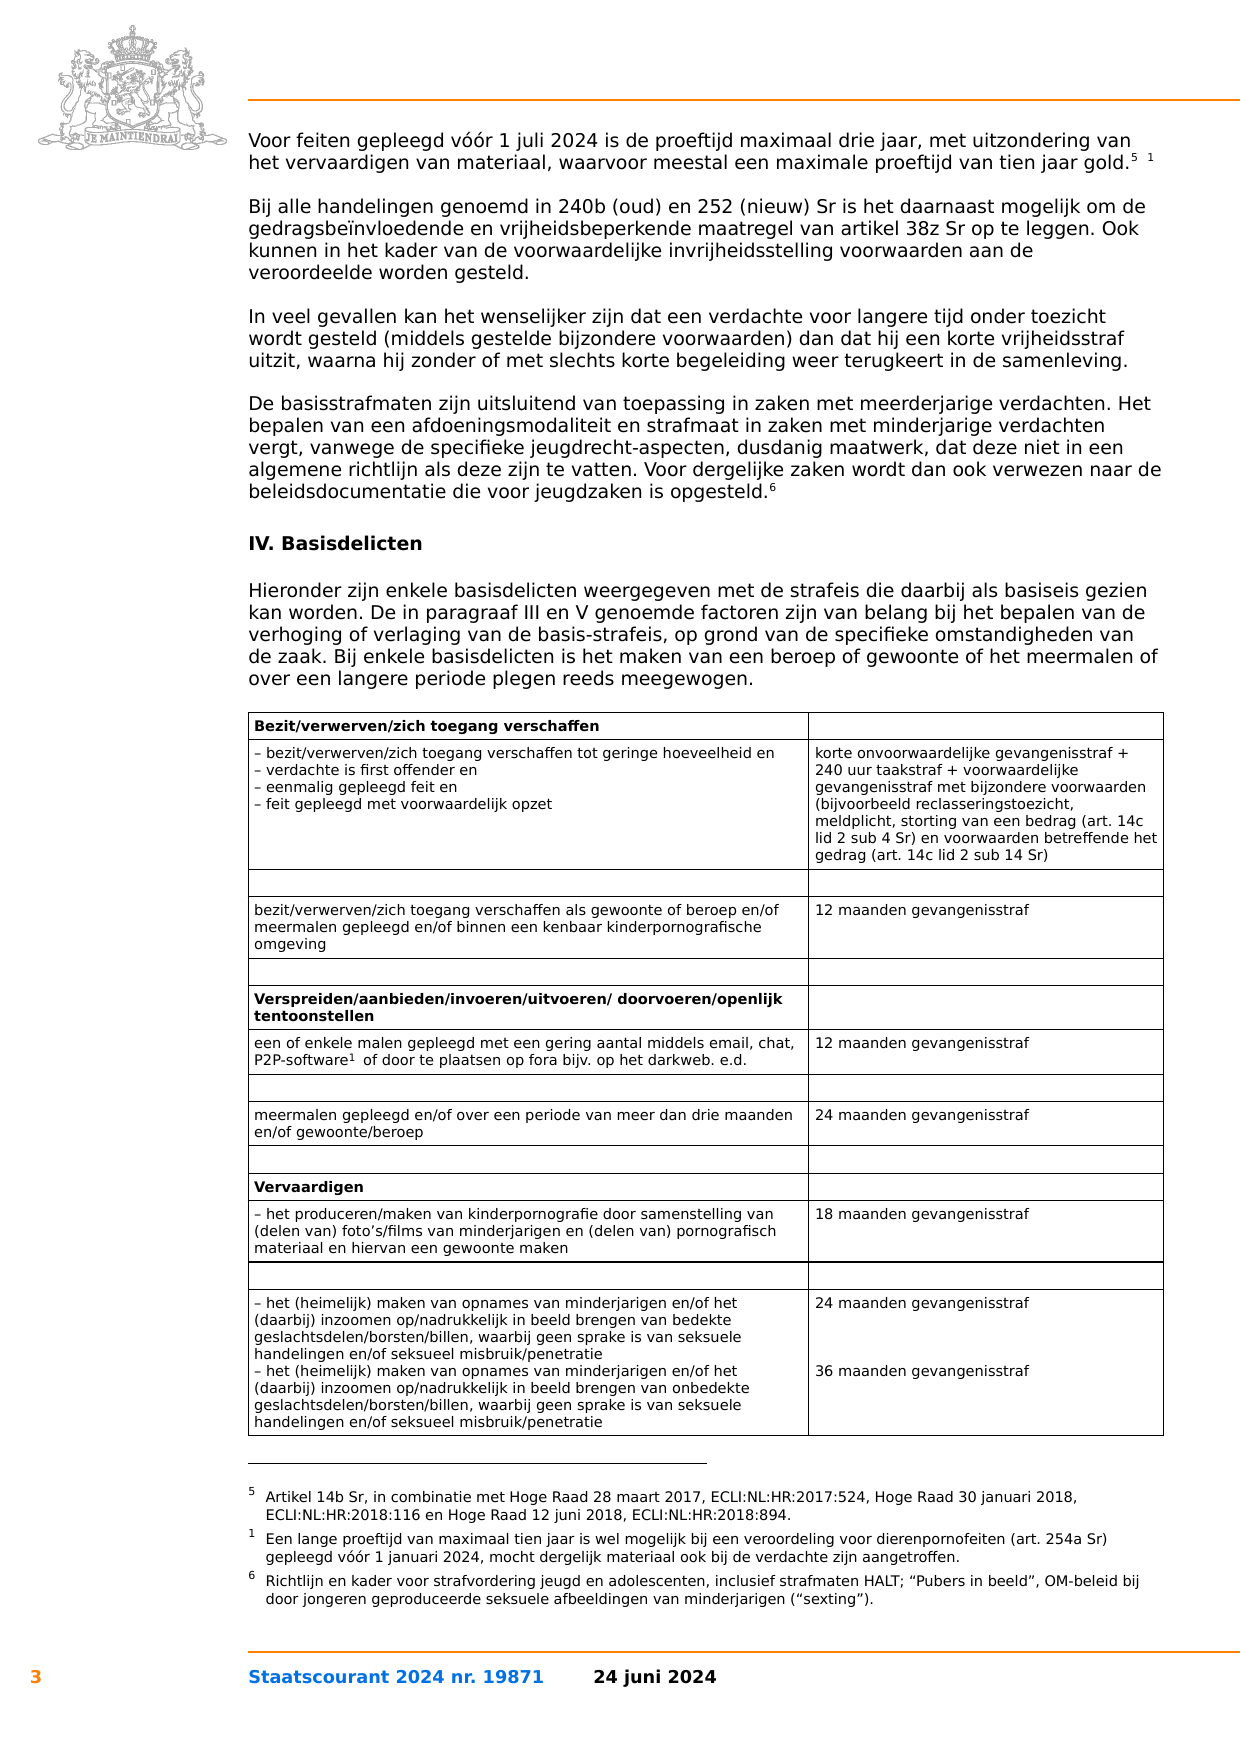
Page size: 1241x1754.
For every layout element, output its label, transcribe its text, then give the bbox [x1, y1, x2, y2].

table_cell [249, 1075, 808, 1101]
table_cell – het (heimelijk) maken van opnames van minderjarigen en/of het (daarbij) inzoomen op/nadrukkelijk in beeld brengen van bedekte geslachtsdelen/borsten/billen, waarbij geen sprake is van seksuele handelingen en/of seksueel misbruik/penetratie [249, 1290, 808, 1362]
table_cell [809, 986, 1163, 1029]
table_cell een of enkele malen gepleegd met een gering aantal middels email, chat, P2P-software1 of door te plaatsen op fora bijv. op het darkweb. e.d. [249, 1030, 808, 1073]
text Artikel 14b Sr, in combinatie met Hoge Raad 28 maart 2017, ECLI:NL:HR:2017:524, Hoge Raad 30 januari 2018, ECLI:NL:HR:2018:116 en Hoge Raad 12 juni 2018, ECLI:NL:HR:2018:894. [248, 1485, 1163, 1524]
table_cell [809, 1174, 1163, 1200]
table_header [809, 713, 1163, 739]
table_cell [809, 1075, 1163, 1101]
table_cell [809, 959, 1163, 985]
table_cell 24 maanden gevangenisstraf [809, 1102, 1163, 1145]
table_header Bezit/verwerven/zich toegang verschaffen [249, 713, 808, 739]
table_cell bezit/verwerven/zich toegang verschaffen als gewoonte of beroep en/of meermalen gepleegd en/of binnen een kenbaar kinderpornografische omgeving [249, 897, 808, 957]
table_cell – het produceren/maken van kinderpornografie door samenstelling van (delen van) foto’s/films van minderjarigen en (delen van) pornografisch materiaal en hiervan een gewoonte maken [249, 1201, 808, 1261]
text Bij alle handelingen genoemd in 240b (oud) en 252 (nieuw) Sr is het daarnaast mogelijk om de gedragsbeïnvloedende en vrijheidsbeperkende maatregel van artikel 38z Sr op te leggen. Ook kunnen in het kader van de voorwaardelijke invrijheidsstelling voorwaarden aan de veroordeelde worden gesteld. [248, 196, 1163, 284]
table_cell meermalen gepleegd en/of over een periode van meer dan drie maanden en/of gewoonte/beroep [249, 1102, 808, 1145]
text Hieronder zijn enkele basisdelicten weergegeven met de strafeis die daarbij als basiseis gezien kan worden. De in paragraaf III en V genoemde factoren zijn van belang bij het bepalen van de verhoging of verlaging van de basis-strafeis, op grond van de specifieke omstandigheden van de zaak. Bij enkele basisdelicten is het maken van een beroep of gewoonte of het meermalen of over een langere periode plegen reeds meegewogen. [248, 580, 1163, 690]
table_cell Verspreiden/aanbieden/invoeren/uitvoeren/ doorvoeren/openlijk tentoonstellen [249, 986, 808, 1029]
text Richtlijn en kader voor strafvordering jeugd en adolescenten, inclusief strafmaten HALT; “Pubers in beeld”, OM-beleid bij door jongeren geproduceerde seksuele afbeeldingen van minderjarigen (“sexting”). [248, 1569, 1163, 1608]
table_cell [809, 1263, 1163, 1289]
table_cell [249, 870, 808, 896]
table_cell [249, 1146, 808, 1173]
table_cell Vervaardigen [249, 1174, 808, 1200]
table_cell korte onvoorwaardelijke gevangenisstraf + 240 uur taakstraf + voorwaardelijke gevangenisstraf met bijzondere voorwaarden (bijvoorbeeld reclasseringstoezicht, meldplicht, storting van een bedrag (art. 14c lid 2 sub 4 Sr) en voorwaarden betreffende het gedrag (art. 14c lid 2 sub 14 Sr) [809, 740, 1163, 869]
text Een lange proeftijd van maximaal tien jaar is wel mogelijk bij een veroordeling voor dierenpornofeiten (art. 254a Sr) gepleegd vóór 1 januari 2024, mocht dergelijk materiaal ook bij de verdachte zijn aangetroffen. [248, 1527, 1163, 1566]
table_cell [809, 870, 1163, 896]
table_cell 12 maanden gevangenisstraf [809, 897, 1163, 957]
table_cell 24 maanden gevangenisstraf [809, 1290, 1163, 1362]
picture [38, 25, 227, 150]
table_cell – het (heimelijk) maken van opnames van minderjarigen en/of het (daarbij) inzoomen op/nadrukkelijk in beeld brengen van onbedekte geslachtsdelen/borsten/billen, waarbij geen sprake is van seksuele handelingen en/of seksueel misbruik/penetratie [249, 1363, 808, 1435]
table_cell [249, 959, 808, 985]
text Voor feiten gepleegd vóór 1 juli 2024 is de proeftijd maximaal drie jaar, met uitzondering van het vervaardigen van materiaal, waarvoor meestal een maximale proeftijd van tien jaar gold. [248, 130, 1163, 174]
table_cell 36 maanden gevangenisstraf [809, 1363, 1163, 1435]
table_cell [809, 1146, 1163, 1173]
text In veel gevallen kan het wenselijker zijn dat een verdachte voor langere tijd onder toezicht wordt gesteld (middels gestelde bijzondere voorwaarden) dan dat hij een korte vrijheidsstraf uitzit, waarna hij zonder of met slechts korte begeleiding weer terugkeert in de samenleving. [248, 306, 1163, 371]
table_cell – bezit/verwerven/zich toegang verschaffen tot geringe hoeveelheid en – verdachte is first offender en – eenmalig gepleegd feit en – feit gepleegd met voorwaardelijk opzet [249, 740, 808, 869]
subtitle IV. Basisdelicten [248, 533, 1163, 555]
table_cell [249, 1263, 808, 1289]
text De basisstrafmaten zijn uitsluitend van toepassing in zaken met meerderjarige verdachten. Het bepalen van een afdoeningsmodaliteit en strafmaat in zaken met minderjarige verdachten vergt, vanwege de specifieke jeugdrecht-aspecten, dusdanig maatwerk, dat deze niet in een algemene richtlijn als deze zijn te vatten. Voor dergelijke zaken wordt dan ook verwezen naar de beleidsdocumentatie die voor jeugdzaken is opgesteld. [248, 393, 1163, 503]
table_cell 12 maanden gevangenisstraf [809, 1030, 1163, 1073]
table_cell 18 maanden gevangenisstraf [809, 1201, 1163, 1261]
